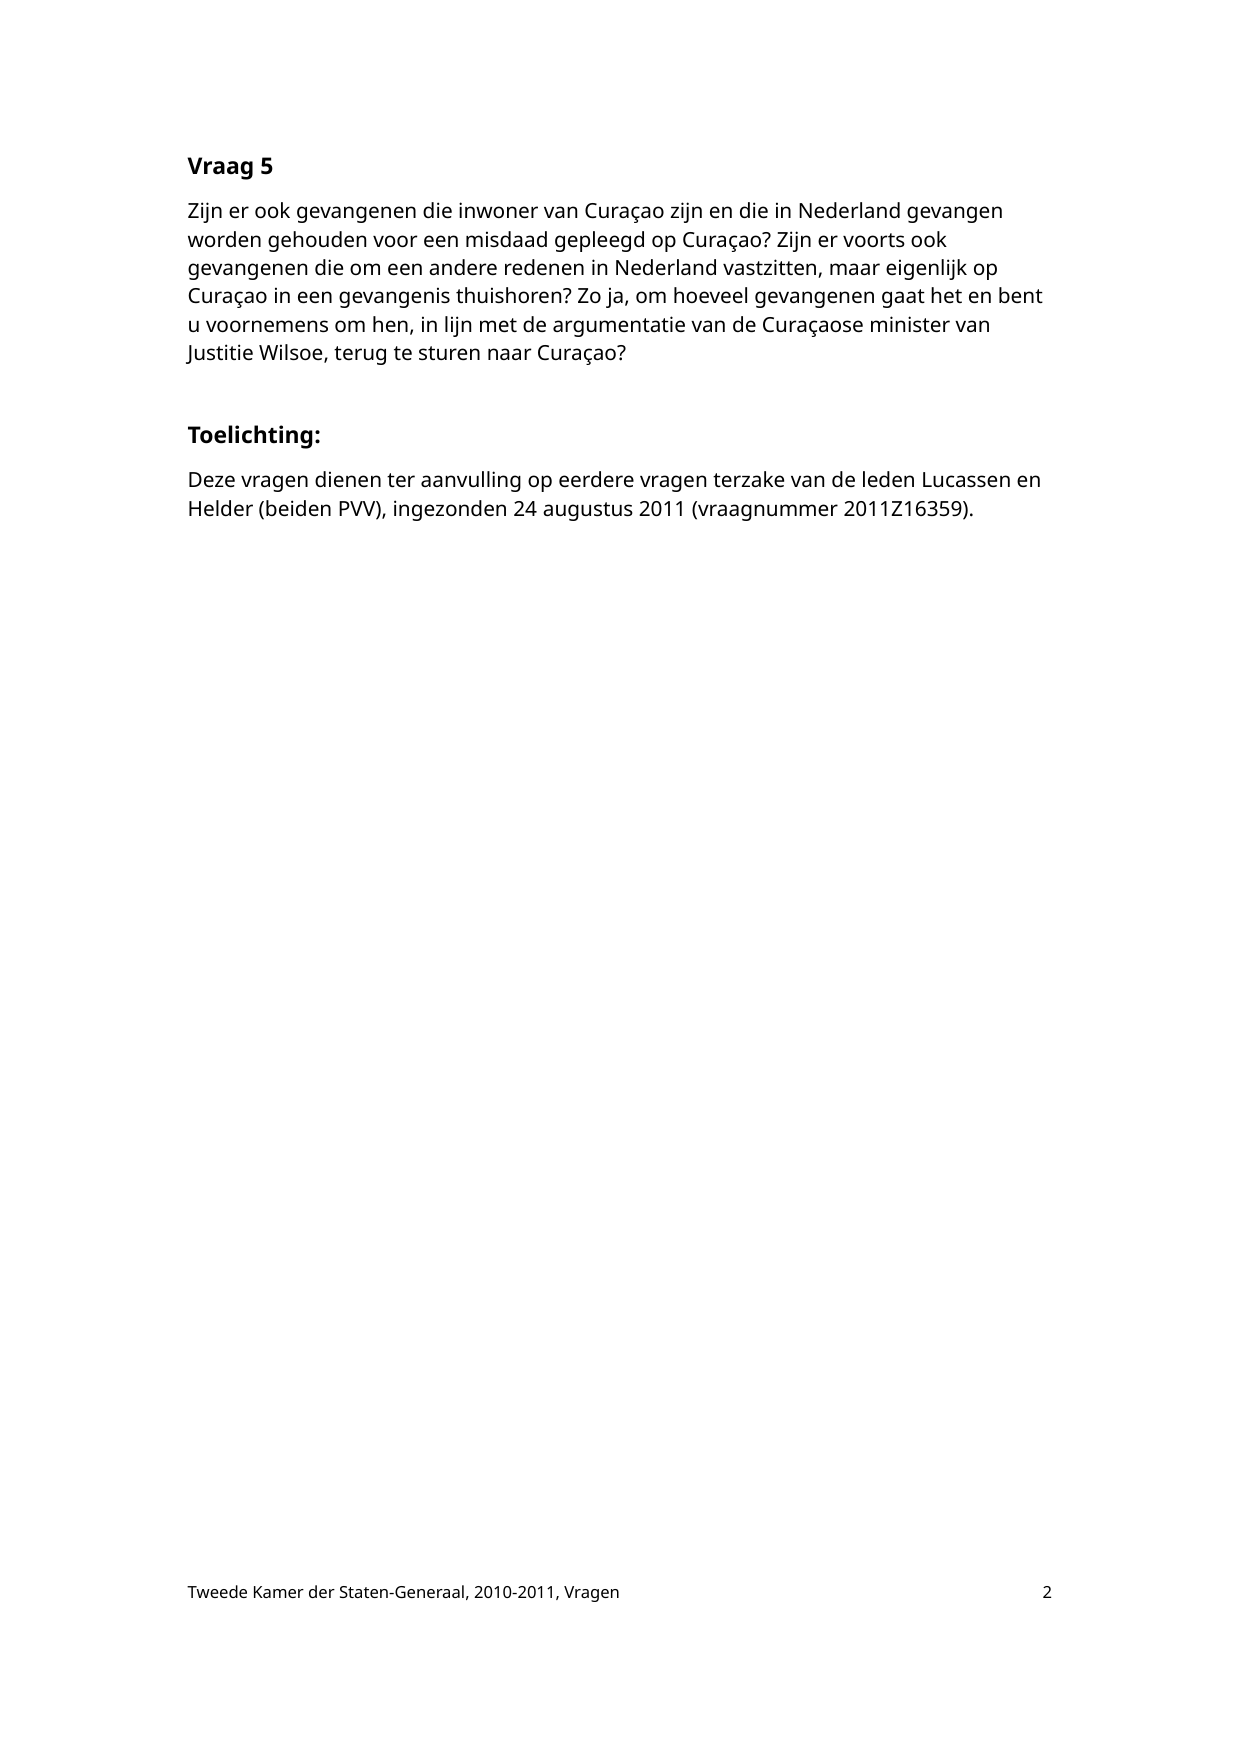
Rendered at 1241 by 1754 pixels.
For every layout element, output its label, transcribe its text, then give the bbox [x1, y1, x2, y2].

subtitle Vraag 5 [187, 150, 1053, 181]
text Zijn er ook gevangenen die inwoner van Curaçao zijn en die in Nederland gevangen worden gehouden voor een misdaad gepleegd op Curaçao? Zijn er voorts ook gevangenen die om een andere redenen in Nederland vastzitten, maar eigenlijk op Curaçao in een gevangenis thuishoren? Zo ja, om hoeveel gevangenen gaat het en bent u voornemens om hen, in lijn met de argumentatie van de Curaçaose minister van Justitie Wilsoe, terug te sturen naar Curaçao? [187, 196, 1053, 367]
subtitle Toelichting: [187, 419, 1053, 451]
text Deze vragen dienen ter aanvulling op eerdere vragen terzake van de leden Lucassen en Helder (beiden PVV), ingezonden 24 augustus 2011 (vraagnummer 2011Z16359). [187, 466, 1053, 522]
